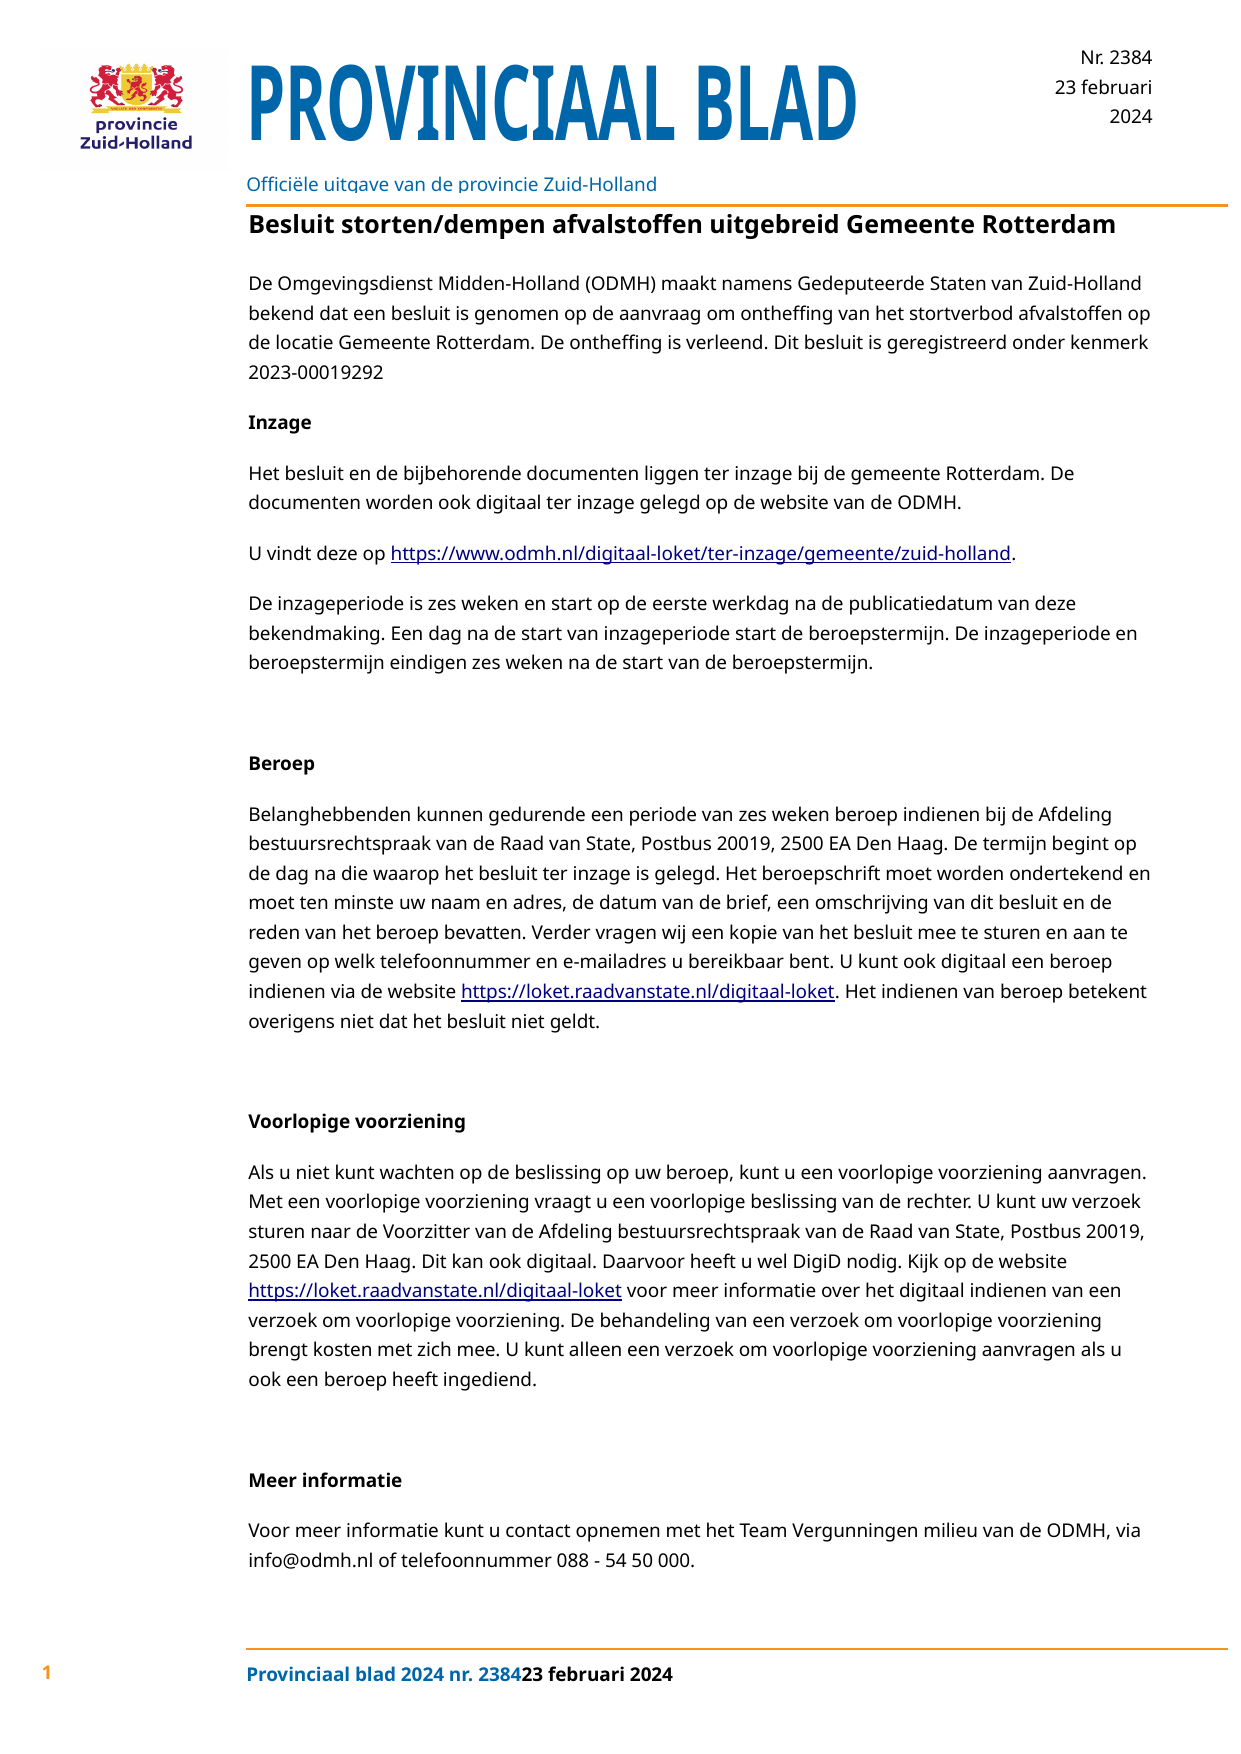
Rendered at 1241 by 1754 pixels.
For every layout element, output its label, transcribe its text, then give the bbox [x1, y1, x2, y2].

text De inzageperiode is zes weken en start op de eerste werkdag na de publicatiedatum van deze bekendmaking. Een dag na de start van inzageperiode start de beroepstermijn. De inzageperiode en beroepstermijn eindigen zes weken na de start van de beroepstermijn. [248, 590, 1152, 675]
text Beroep [248, 750, 1152, 776]
text Voorlopige voorziening [248, 1109, 1152, 1134]
text U vindt deze op https://www.odmh.nl/digitaal-loket/ter-inzage/gemeente/zuid-holland. [248, 540, 1152, 566]
text Belanghebbenden kunnen gedurende een periode van zes weken beroep indienen bij de Afdeling bestuursrechtspraak van de Raad van State, Postbus 20019, 2500 EA Den Haag. De termijn begint op de dag na die waarop het besluit ter inzage is gelegd. Het beroepschrift moet worden ondertekend en moet ten minste uw naam en adres, de datum van de brief, een omschrijving van dit besluit en de reden van het beroep bevatten. Verder vragen wij een kopie van het besluit mee te sturen en aan te geven op welk telefoonnummer en e-mailadres u bereikbaar bent. U kunt ook digitaal een beroep indienen via de website https://loket.raadvanstate.nl/digitaal-loket. Het indienen van beroep betekent overigens niet dat het besluit niet geldt. [248, 801, 1152, 1033]
text Inzage [248, 409, 1152, 435]
text Besluit storten/dempen afvalstoffen uitgebreid Gemeente Rotterdam [248, 207, 1152, 241]
text De Omgevingsdienst Midden-Holland (ODMH) maakt namens Gedeputeerde Staten van Zuid-Holland bekend dat een besluit is genomen op de aanvraag om ontheffing van het stortverbod afvalstoffen op de locatie Gemeente Rotterdam. De ontheffing is verleend. Dit besluit is geregistreerd onder kenmerk 2023-00019292 [248, 270, 1152, 385]
picture [41, 47, 231, 172]
text Als u niet kunt wachten op de beslissing op uw beroep, kunt u een voorlopige voorziening aanvragen. Met een voorlopige voorziening vraagt u een voorlopige beslissing van de rechter. U kunt uw verzoek sturen naar de Voorzitter van de Afdeling bestuursrechtspraak van de Raad van State, Postbus 20019, 2500 EA Den Haag. Dit kan ook digitaal. Daarvoor heeft u wel DigiD nodig. Kijk op de website https://loket.raadvanstate.nl/digitaal-loket voor meer informatie over het digitaal indienen van een verzoek om voorlopige voorziening. De behandeling van een verzoek om voorlopige voorziening brengt kosten met zich mee. U kunt alleen een verzoek om voorlopige voorziening aanvragen als u ook een beroep heeft ingediend. [248, 1159, 1152, 1392]
text Het besluit en de bijbehorende documenten liggen ter inzage bij de gemeente Rotterdam. De documenten worden ook digitaal ter inzage gelegd op de website van de ODMH. [248, 460, 1152, 515]
text Voor meer informatie kunt u contact opnemen met het Team Vergunningen milieu van de ODMH, via info@odmh.nl of telefoonnummer 088 - 54 50 000. [248, 1517, 1152, 1573]
text Meer informatie [248, 1467, 1152, 1493]
